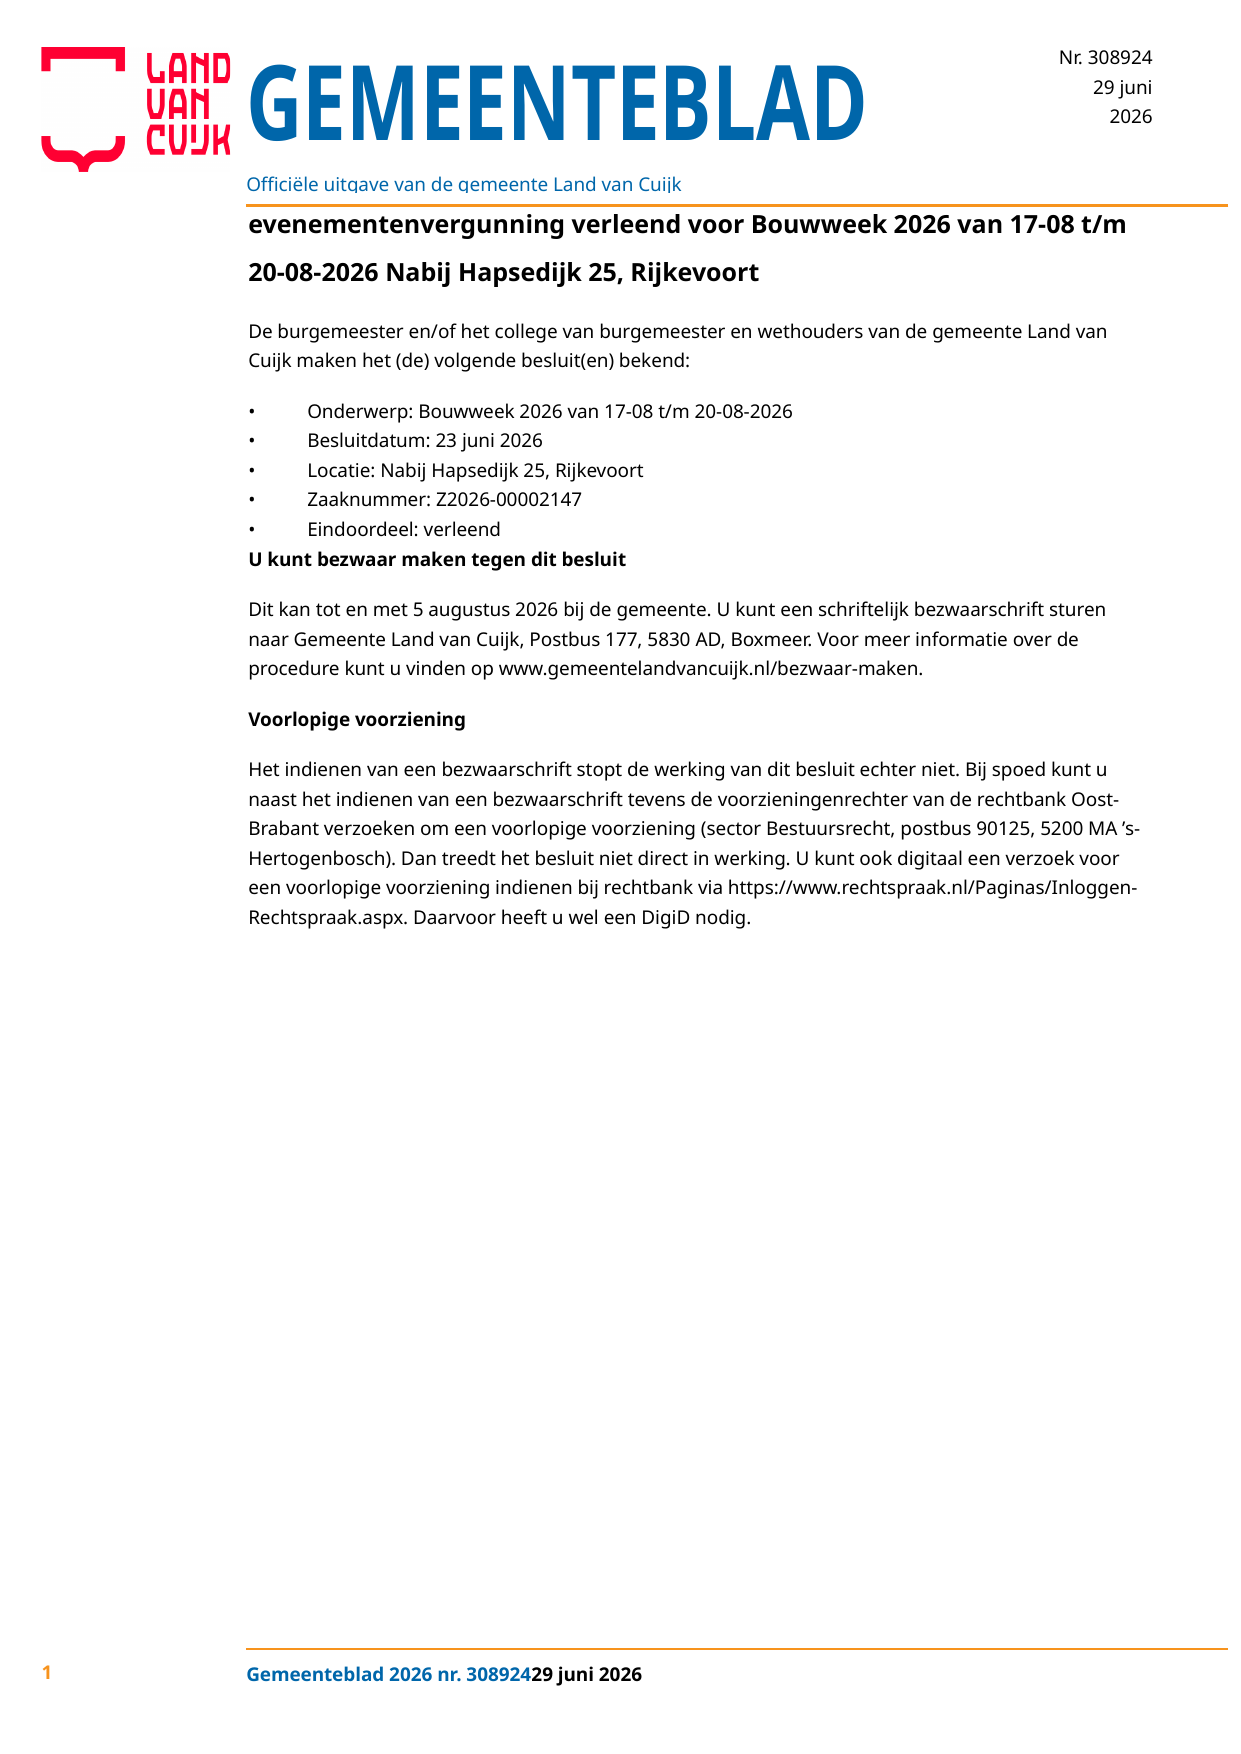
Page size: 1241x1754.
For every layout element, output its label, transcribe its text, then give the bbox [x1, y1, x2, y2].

list Zaaknummer: Z2026-00002147 [248, 487, 1152, 512]
text Voorlopige voorziening [248, 706, 1152, 732]
list Besluitdatum: 23 juni 2026 [248, 427, 1152, 453]
list Onderwerp: Bouwweek 2026 van 17-08 t/m 20-08-2026 [248, 398, 1152, 424]
list Locatie: Nabij Hapsedijk 25, Rijkevoort [248, 457, 1152, 483]
text De burgemeester en/of het college van burgemeester en wethouders van de gemeente Land van Cuijk maken het (de) volgende besluit(en) bekend: [248, 318, 1152, 373]
picture [41, 47, 231, 172]
text U kunt bezwaar maken tegen dit besluit [248, 546, 1152, 572]
text Het indienen van een bezwaarschrift stopt de werking van dit besluit echter niet. Bij spoed kunt u naast het indienen van een bezwaarschrift tevens de voorzieningenrechter van de rechtbank Oost-Brabant verzoeken om een voorlopige voorziening (sector Bestuursrecht, postbus 90125, 5200 MA ’s-Hertogenbosch). Dan treedt het besluit niet direct in werking. U kunt ook digitaal een verzoek voor een voorlopige voorziening indienen bij rechtbank via https://www.rechtspraak.nl/Paginas/Inloggen-Rechtspraak.aspx. Daarvoor heeft u wel een DigiD nodig. [248, 756, 1152, 930]
list Eindoordeel: verleend [248, 516, 1152, 542]
text Dit kan tot en met 5 augustus 2026 bij de gemeente. U kunt een schriftelijk bezwaarschrift sturen naar Gemeente Land van Cuijk, Postbus 177, 5830 AD, Boxmeer. Voor meer informatie over de procedure kunt u vinden op www.gemeentelandvancuijk.nl/bezwaar-maken. [248, 596, 1152, 681]
text evenementenvergunning verleend voor Bouwweek 2026 van 17-08 t/m 20-08-2026 Nabij Hapsedijk 25, Rijkevoort [248, 207, 1152, 288]
